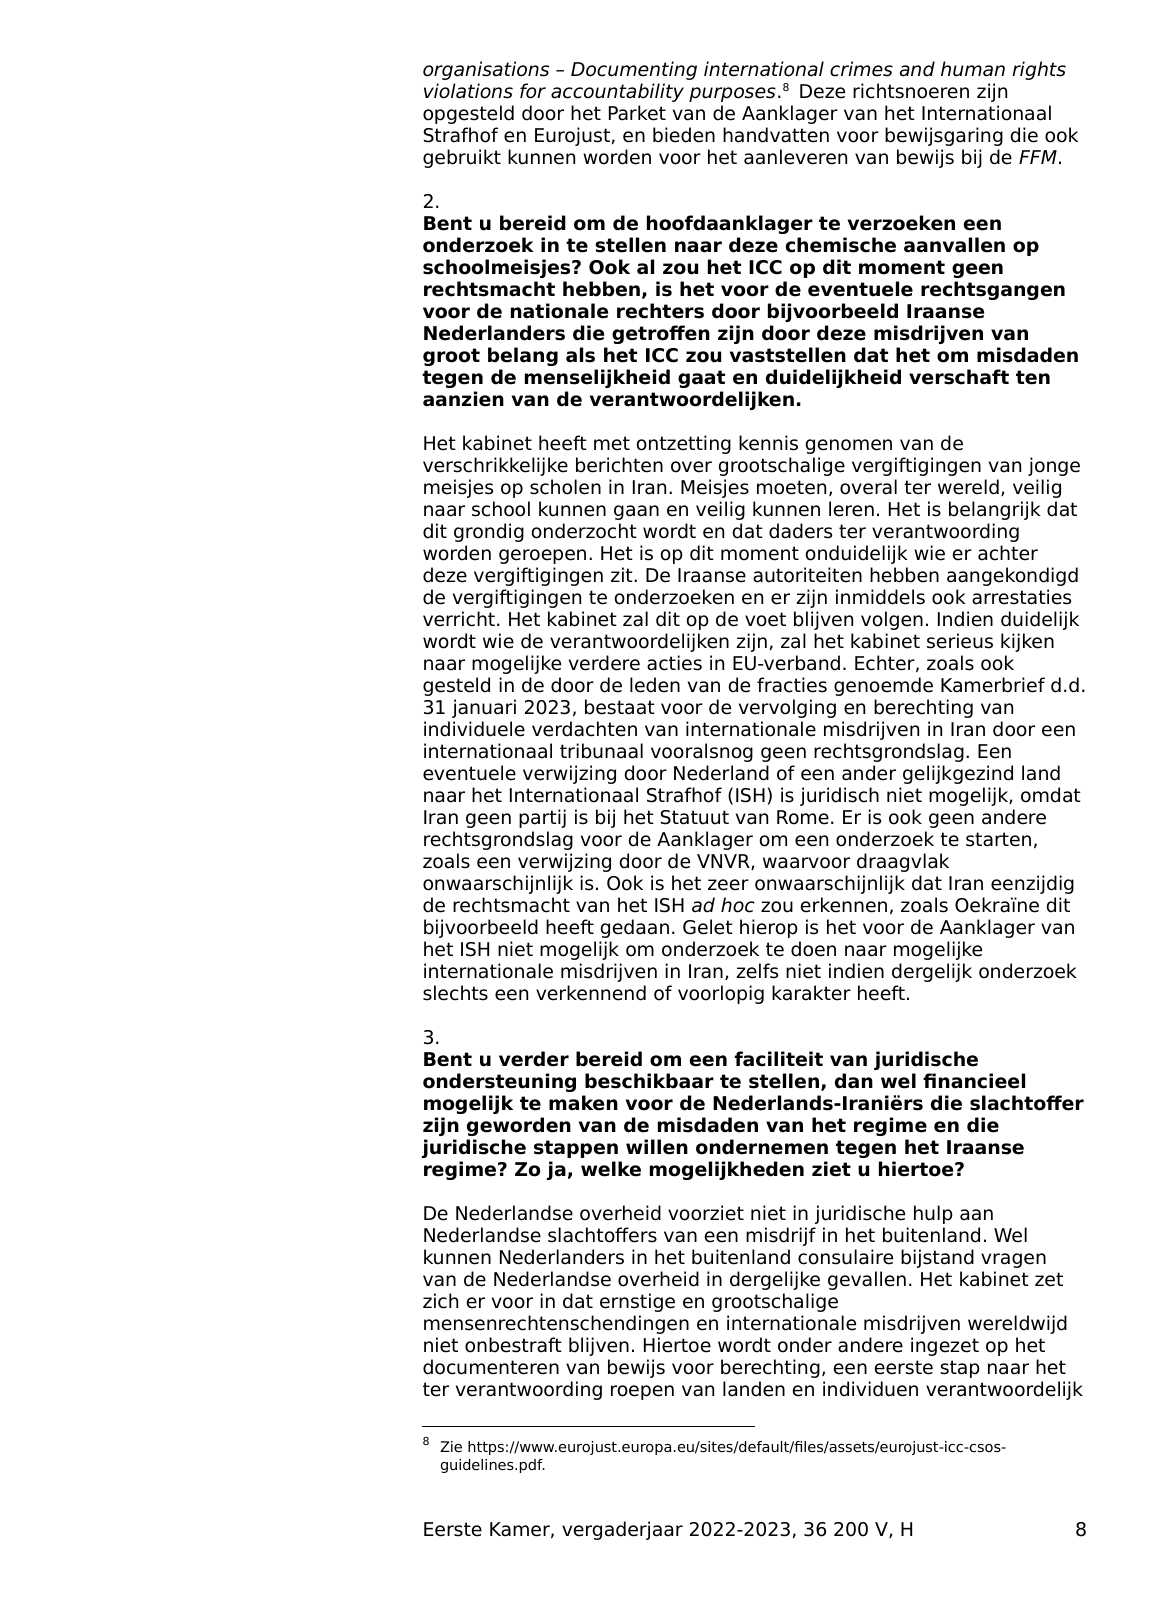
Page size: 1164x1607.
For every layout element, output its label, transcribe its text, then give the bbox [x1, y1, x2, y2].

text organisations – Documenting international crimes and human rights violations for accountability purposes. Deze richtsnoeren zijn opgesteld door het Parket van de Aanklager van het Internationaal Strafhof en Eurojust, en bieden handvatten voor bewijsgaring die ook gebruikt kunnen worden voor het aanleveren van bewijs bij de FFM. [422, 59, 1087, 169]
text 2. [422, 191, 1087, 213]
text Bent u bereid om de hoofdaanklager te verzoeken een onderzoek in te stellen naar deze chemische aanvallen op schoolmeisjes? Ook al zou het ICC op dit moment geen rechtsmacht hebben, is het voor de eventuele rechtsgangen voor de nationale rechters door bijvoorbeeld Iraanse Nederlanders die getroffen zijn door deze misdrijven van groot belang als het ICC zou vaststellen dat het om misdaden tegen de menselijkheid gaat en duidelijkheid verschaft ten aanzien van de verantwoordelijken. [422, 213, 1087, 411]
text Zie https://www.eurojust.europa.eu/sites/default/files/assets/eurojust-icc-csos-guidelines.pdf. [422, 1435, 1087, 1474]
text De Nederlandse overheid voorziet niet in juridische hulp aan Nederlandse slachtoffers van een misdrijf in het buitenland. Wel kunnen Nederlanders in het buitenland consulaire bijstand vragen van de Nederlandse overheid in dergelijke gevallen. Het kabinet zet zich er voor in dat ernstige en grootschalige mensenrechtenschendingen en internationale misdrijven wereldwijd niet onbestraft blijven. Hiertoe wordt onder andere ingezet op het documenteren van bewijs voor berechting, een eerste stap naar het ter verantwoording roepen van landen en individuen verantwoordelijk [422, 1203, 1087, 1401]
text Bent u verder bereid om een faciliteit van juridische ondersteuning beschikbaar te stellen, dan wel financieel mogelijk te maken voor de Nederlands-Iraniërs die slachtoffer zijn geworden van de misdaden van het regime en die juridische stappen willen ondernemen tegen het Iraanse regime? Zo ja, welke mogelijkheden ziet u hiertoe? [422, 1049, 1087, 1181]
text 3. [422, 1027, 1087, 1049]
text Het kabinet heeft met ontzetting kennis genomen van de verschrikkelijke berichten over grootschalige vergiftigingen van jonge meisjes op scholen in Iran. Meisjes moeten, overal ter wereld, veilig naar school kunnen gaan en veilig kunnen leren. Het is belangrijk dat dit grondig onderzocht wordt en dat daders ter verantwoording worden geroepen. Het is op dit moment onduidelijk wie er achter deze vergiftigingen zit. De Iraanse autoriteiten hebben aangekondigd de vergiftigingen te onderzoeken en er zijn inmiddels ook arrestaties verricht. Het kabinet zal dit op de voet blijven volgen. Indien duidelijk wordt wie de verantwoordelijken zijn, zal het kabinet serieus kijken naar mogelijke verdere acties in EU-verband. Echter, zoals ook gesteld in de door de leden van de fracties genoemde Kamerbrief d.d. 31 januari 2023, bestaat voor de vervolging en berechting van individuele verdachten van internationale misdrijven in Iran door een internationaal tribunaal vooralsnog geen rechtsgrondslag. Een eventuele verwijzing door Nederland of een ander gelijkgezind land naar het Internationaal Strafhof (ISH) is juridisch niet mogelijk, omdat Iran geen partij is bij het Statuut van Rome. Er is ook geen andere rechtsgrondslag voor de Aanklager om een onderzoek te starten, zoals een verwijzing door de VNVR, waarvoor draagvlak onwaarschijnlijk is. Ook is het zeer onwaarschijnlijk dat Iran eenzijdig de rechtsmacht van het ISH ad hoc zou erkennen, zoals Oekraïne dit bijvoorbeeld heeft gedaan. Gelet hierop is het voor de Aanklager van het ISH niet mogelijk om onderzoek te doen naar mogelijke internationale misdrijven in Iran, zelfs niet indien dergelijk onderzoek slechts een verkennend of voorlopig karakter heeft. [422, 433, 1087, 1004]
